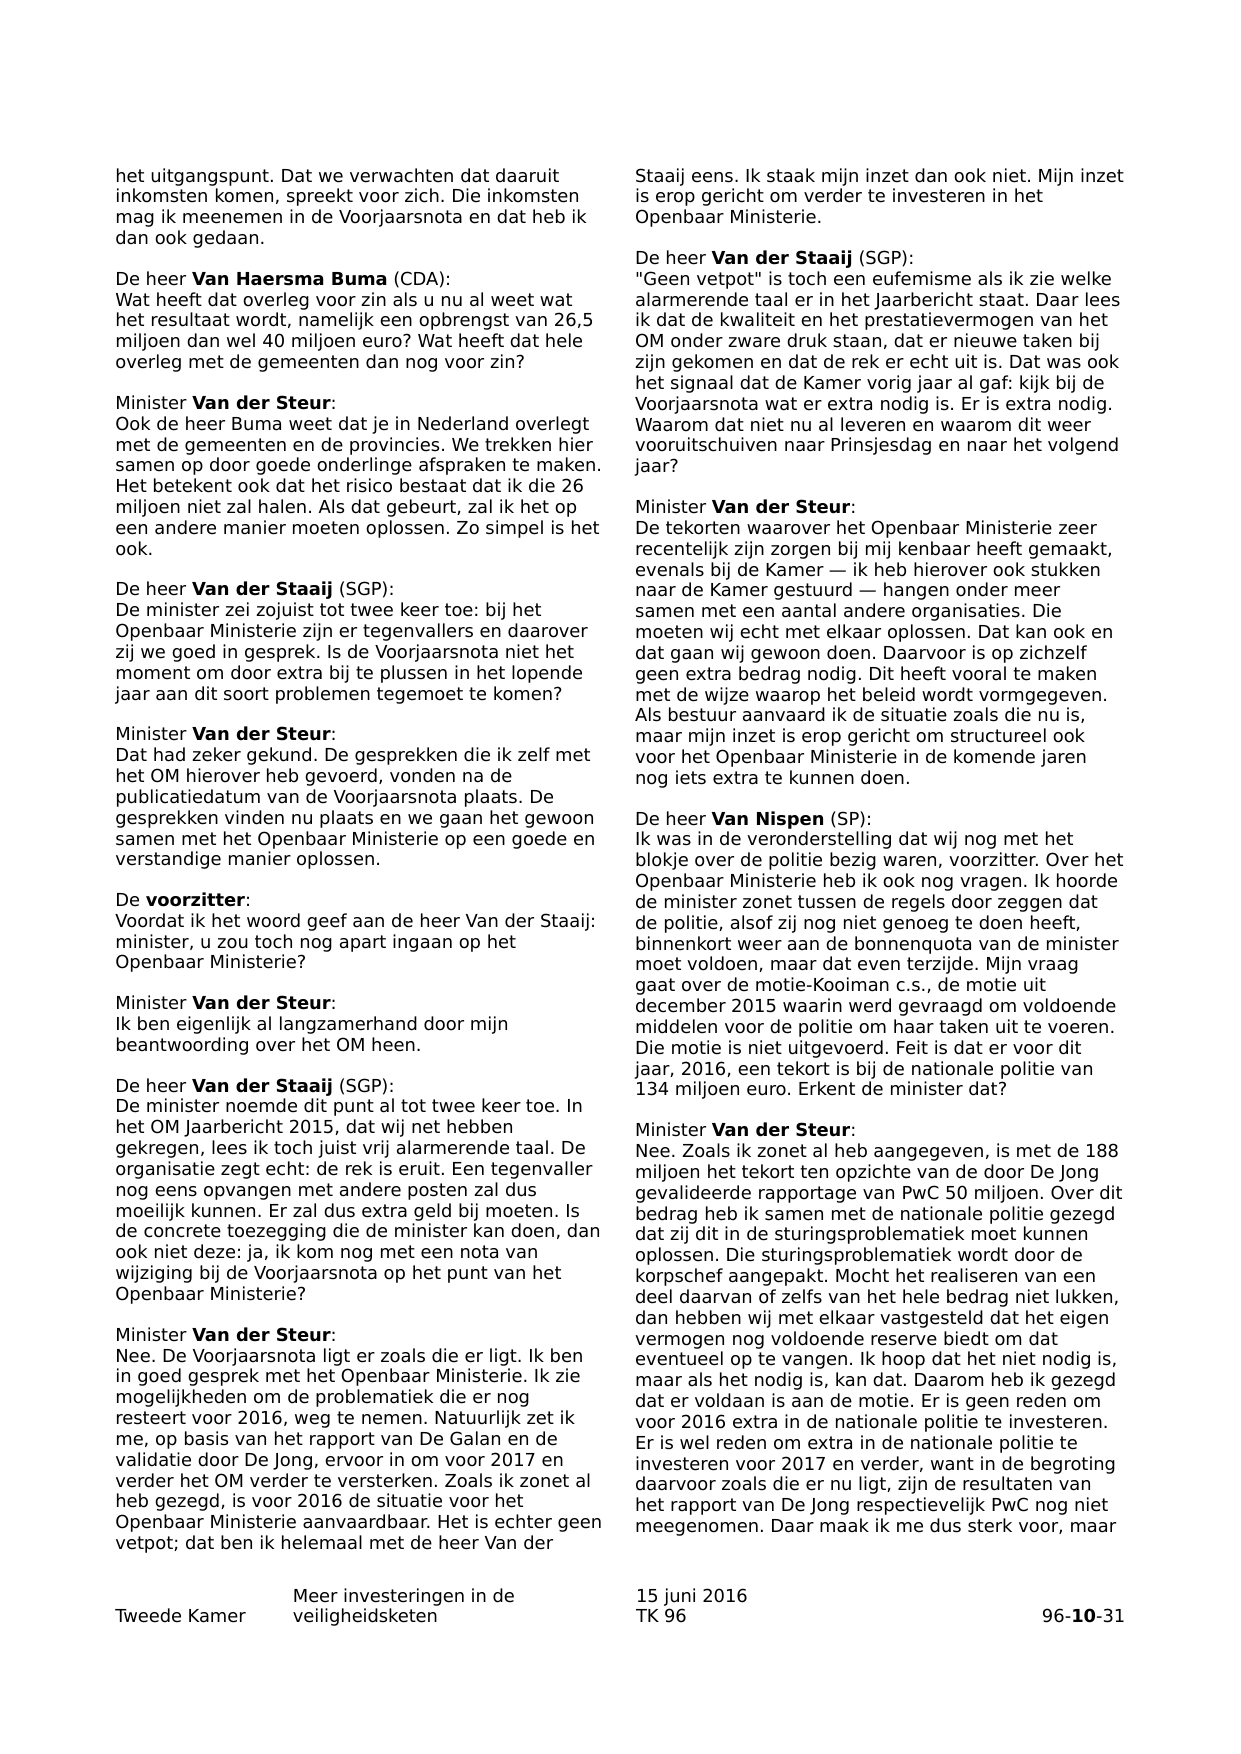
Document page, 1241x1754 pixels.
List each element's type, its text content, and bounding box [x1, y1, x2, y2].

text De tekorten waarover het Openbaar Ministerie zeer recentelijk zijn zorgen bij mij kenbaar heeft gemaakt, evenals bij de Kamer — ik heb hierover ook stukken naar de Kamer gestuurd — hangen onder meer samen met een aantal andere organisaties. Die moeten wij echt met elkaar oplossen. Dat kan ook en dat gaan wij gewoon doen. Daarvoor is op zichzelf geen extra bedrag nodig. Dit heeft vooral te maken met de wijze waarop het beleid wordt vormgegeven. Als bestuur aanvaard ik de situatie zoals die nu is, maar mijn inzet is erop gericht om structureel ook voor het Openbaar Ministerie in de komende jaren nog iets extra te kunnen doen. [635, 518, 1125, 788]
text Wat heeft dat overleg voor zin als u nu al weet wat het resultaat wordt, namelijk een opbrengst van 26,5 miljoen dan wel 40 miljoen euro? Wat heeft dat hele overleg met de gemeenten dan nog voor zin? [115, 289, 605, 373]
text het uitgangspunt. Dat we verwachten dat daaruit inkomsten komen, spreekt voor zich. Die inkomsten mag ik meenemen in de Voorjaarsnota en dat heb ik dan ook gedaan. [115, 165, 605, 249]
text Minister Van der Steur: [115, 1324, 605, 1345]
text De heer Van Nispen (SP): [635, 808, 1125, 829]
text "Geen vetpot" is toch een eufemisme als ik zie welke alarmerende taal er in het Jaarbericht staat. Daar lees ik dat de kwaliteit en het prestatievermogen van het OM onder zware druk staan, dat er nieuwe taken bij zijn gekomen en dat de rek er echt uit is. Dat was ook het signaal dat de Kamer vorig jaar al gaf: kijk bij de Voorjaarsnota wat er extra nodig is. Er is extra nodig. Waarom dat niet nu al leveren en waarom dit weer vooruitschuiven naar Prinsjesdag en naar het volgend jaar? [635, 268, 1125, 477]
text Staaij eens. Ik staak mijn inzet dan ook niet. Mijn inzet is erop gericht om verder te investeren in het Openbaar Ministerie. [635, 165, 1125, 228]
text Ook de heer Buma weet dat je in Nederland overlegt met de gemeenten en de provincies. We trekken hier samen op door goede onderlinge afspraken te maken. Het betekent ook dat het risico bestaat dat ik die 26 miljoen niet zal halen. Als dat gebeurt, zal ik het op een andere manier moeten oplossen. Zo simpel is het ook. [115, 413, 605, 559]
text Nee. De Voorjaarsnota ligt er zoals die er ligt. Ik ben in goed gesprek met het Openbaar Ministerie. Ik zie mogelijkheden om de problematiek die er nog resteert voor 2016, weg te nemen. Natuurlijk zet ik me, op basis van het rapport van De Galan en de validatie door De Jong, ervoor in om voor 2017 en verder het OM verder te versterken. Zoals ik zonet al heb gezegd, is voor 2016 de situatie voor het Openbaar Ministerie aanvaardbaar. Het is echter geen vetpot; dat ben ik helemaal met de heer Van der [115, 1345, 605, 1554]
text De voorzitter: [115, 890, 605, 911]
text Minister Van der Steur: [115, 393, 605, 413]
text Ik was in de veronderstelling dat wij nog met het blokje over de politie bezig waren, voorzitter. Over het Openbaar Ministerie heb ik ook nog vragen. Ik hoorde de minister zonet tussen de regels door zeggen dat de politie, alsof zij nog niet genoeg te doen heeft, binnenkort weer aan de bonnenquota van de minister moet voldoen, maar dat even terzijde. Mijn vraag gaat over de motie-Kooiman c.s., de motie uit december 2015 waarin werd gevraagd om voldoende middelen voor de politie om haar taken uit te voeren. Die motie is niet uitgevoerd. Feit is dat er voor dit jaar, 2016, een tekort is bij de nationale politie van 134 miljoen euro. Erkent de minister dat? [635, 829, 1125, 1100]
text De heer Van Haersma Buma (CDA): [115, 269, 605, 289]
text De minister noemde dit punt al tot twee keer toe. In het OM Jaarbericht 2015, dat wij net hebben gekregen, lees ik toch juist vrij alarmerende taal. De organisatie zegt echt: de rek is eruit. Een tegenvaller nog eens opvangen met andere posten zal dus moeilijk kunnen. Er zal dus extra geld bij moeten. Is de concrete toezegging die de minister kan doen, dan ook niet deze: ja, ik kom nog met een nota van wijziging bij de Voorjaarsnota op het punt van het Openbaar Ministerie? [115, 1096, 605, 1304]
text Dat had zeker gekund. De gesprekken die ik zelf met het OM hierover heb gevoerd, vonden na de publicatiedatum van de Voorjaarsnota plaats. De gesprekken vinden nu plaats en we gaan het gewoon samen met het Openbaar Ministerie op een goede en verstandige manier oplossen. [115, 745, 605, 870]
text Minister Van der Steur: [635, 1120, 1125, 1141]
text De minister zei zojuist tot twee keer toe: bij het Openbaar Ministerie zijn er tegenvallers en daarover zij we goed in gesprek. Is de Voorjaarsnota niet het moment om door extra bij te plussen in het lopende jaar aan dit soort problemen tegemoet te komen? [115, 600, 605, 704]
text Voordat ik het woord geef aan de heer Van der Staaij: minister, u zou toch nog apart ingaan op het Openbaar Ministerie? [115, 911, 605, 973]
text Nee. Zoals ik zonet al heb aangegeven, is met de 188 miljoen het tekort ten opzichte van de door De Jong gevalideerde rapportage van PwC 50 miljoen. Over dit bedrag heb ik samen met de nationale politie gezegd dat zij dit in de sturingsproblematiek moet kunnen oplossen. Die sturingsproblematiek wordt door de korpschef aangepakt. Mocht het realiseren van een deel daarvan of zelfs van het hele bedrag niet lukken, dan hebben wij met elkaar vastgesteld dat het eigen vermogen nog voldoende reserve biedt om dat eventueel op te vangen. Ik hoop dat het niet nodig is, maar als het nodig is, kan dat. Daarom heb ik gezegd dat er voldaan is aan de motie. Er is geen reden om voor 2016 extra in de nationale politie te investeren. Er is wel reden om extra in de nationale politie te investeren voor 2017 en verder, want in de begroting daarvoor zoals die er nu ligt, zijn de resultaten van het rapport van De Jong respectievelijk PwC nog niet meegenomen. Daar maak ik me dus sterk voor, maar [635, 1141, 1125, 1537]
text Ik ben eigenlijk al langzamerhand door mijn beantwoording over het OM heen. [115, 1014, 605, 1056]
text Minister Van der Steur: [115, 724, 605, 745]
text De heer Van der Staaij (SGP): [115, 579, 605, 600]
text Minister Van der Steur: [635, 497, 1125, 518]
text De heer Van der Staaij (SGP): [115, 1076, 605, 1096]
text Minister Van der Steur: [115, 993, 605, 1014]
text De heer Van der Staaij (SGP): [635, 248, 1125, 268]
